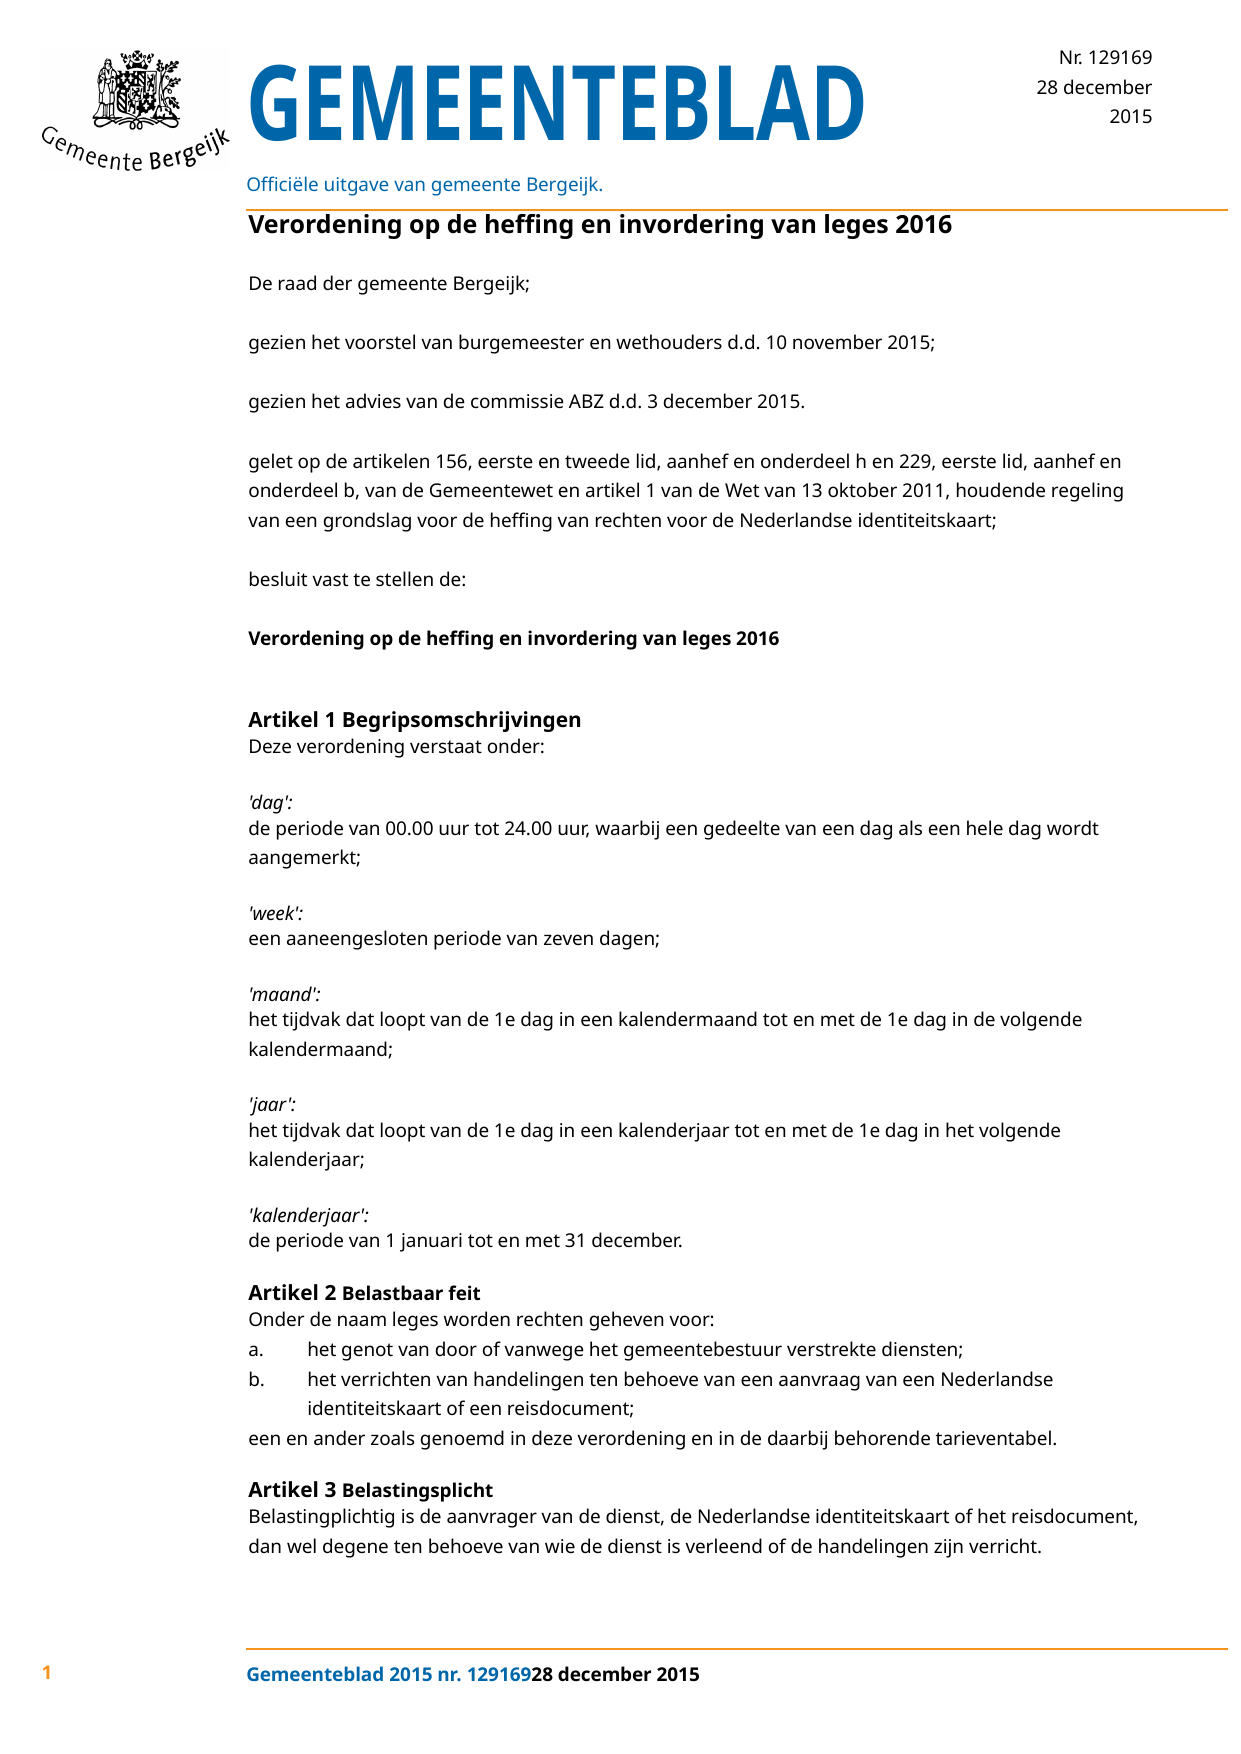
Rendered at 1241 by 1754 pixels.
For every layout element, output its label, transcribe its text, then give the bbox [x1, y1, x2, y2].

text een aaneengesloten periode van zeven dagen; [248, 925, 1152, 951]
text Verordening op de heffing en invordering van leges 2016 [248, 625, 1152, 651]
text de periode van 00.00 uur tot 24.00 uur, waarbij een gedeelte van een dag als een hele dag wordt aangemerkt; [248, 815, 1152, 870]
text Artikel 2 Belastbaar feit [248, 1278, 1152, 1307]
text 'kalenderjaar': [248, 1202, 1152, 1228]
picture [41, 47, 231, 172]
text besluit vast te stellen de: [248, 566, 1152, 592]
text Artikel 3 Belastingsplicht [248, 1475, 1152, 1504]
text een en ander zoals genoemd in deze verorde­ning en in de daarbij behorende tarieventabel. [248, 1425, 1152, 1451]
text Belastingplichtig is de aanvrager van de dienst, de Nederlandse identiteitskaart of het reisdocument, dan wel degene ten behoeve van wie de dienst is verleend of de handelingen zijn verricht. [248, 1504, 1152, 1559]
list het verrichten van handelingen ten behoeve van een aanvraag van een Nederlandse identiteitskaart of een reisdocument; [248, 1366, 1152, 1421]
text 'week': [248, 900, 1152, 925]
text de periode van 1 januari tot en met 31 december. [248, 1228, 1152, 1253]
text De raad der gemeente Bergeijk; [248, 270, 1152, 296]
text het tijdvak dat loopt van de 1e dag in een kalenderjaar tot en met de 1e dag in het volgende kalenderjaar; [248, 1117, 1152, 1172]
text Artikel 1 Begripsomschrijvingen [248, 705, 1152, 734]
text 'maand': [248, 981, 1152, 1006]
text Verordening op de heffing en invordering van leges 2016 [248, 211, 1152, 241]
text gelet op de artikelen 156, eerste en tweede lid, aanhef en onderdeel h en 229, eerste lid, aanhef en onderdeel b, van de Gemeentewet en artikel 1 van de Wet van 13 oktober 2011, houdende regeling van een grondslag voor de heffing van rechten voor de Nederlandse identiteitskaart; [248, 448, 1152, 533]
text 'dag': [248, 789, 1152, 815]
text gezien het voorstel van burgemeester en wethouders d.d. 10 november 2015; [248, 329, 1152, 355]
text het tijdvak dat loopt van de 1e dag in een kalendermaand tot en met de 1e dag in de volgende kalendermaand; [248, 1006, 1152, 1062]
text Onder de naam leges worden rechten geheven voor: [248, 1307, 1152, 1332]
text Deze verordening verstaat onder: [248, 734, 1152, 759]
text 'jaar': [248, 1091, 1152, 1117]
list het genot van door of vanwege het gemeentebestuur verstrekte diensten; [248, 1336, 1152, 1362]
text gezien het advies van de commissie ABZ d.d. 3 december 2015. [248, 389, 1152, 414]
